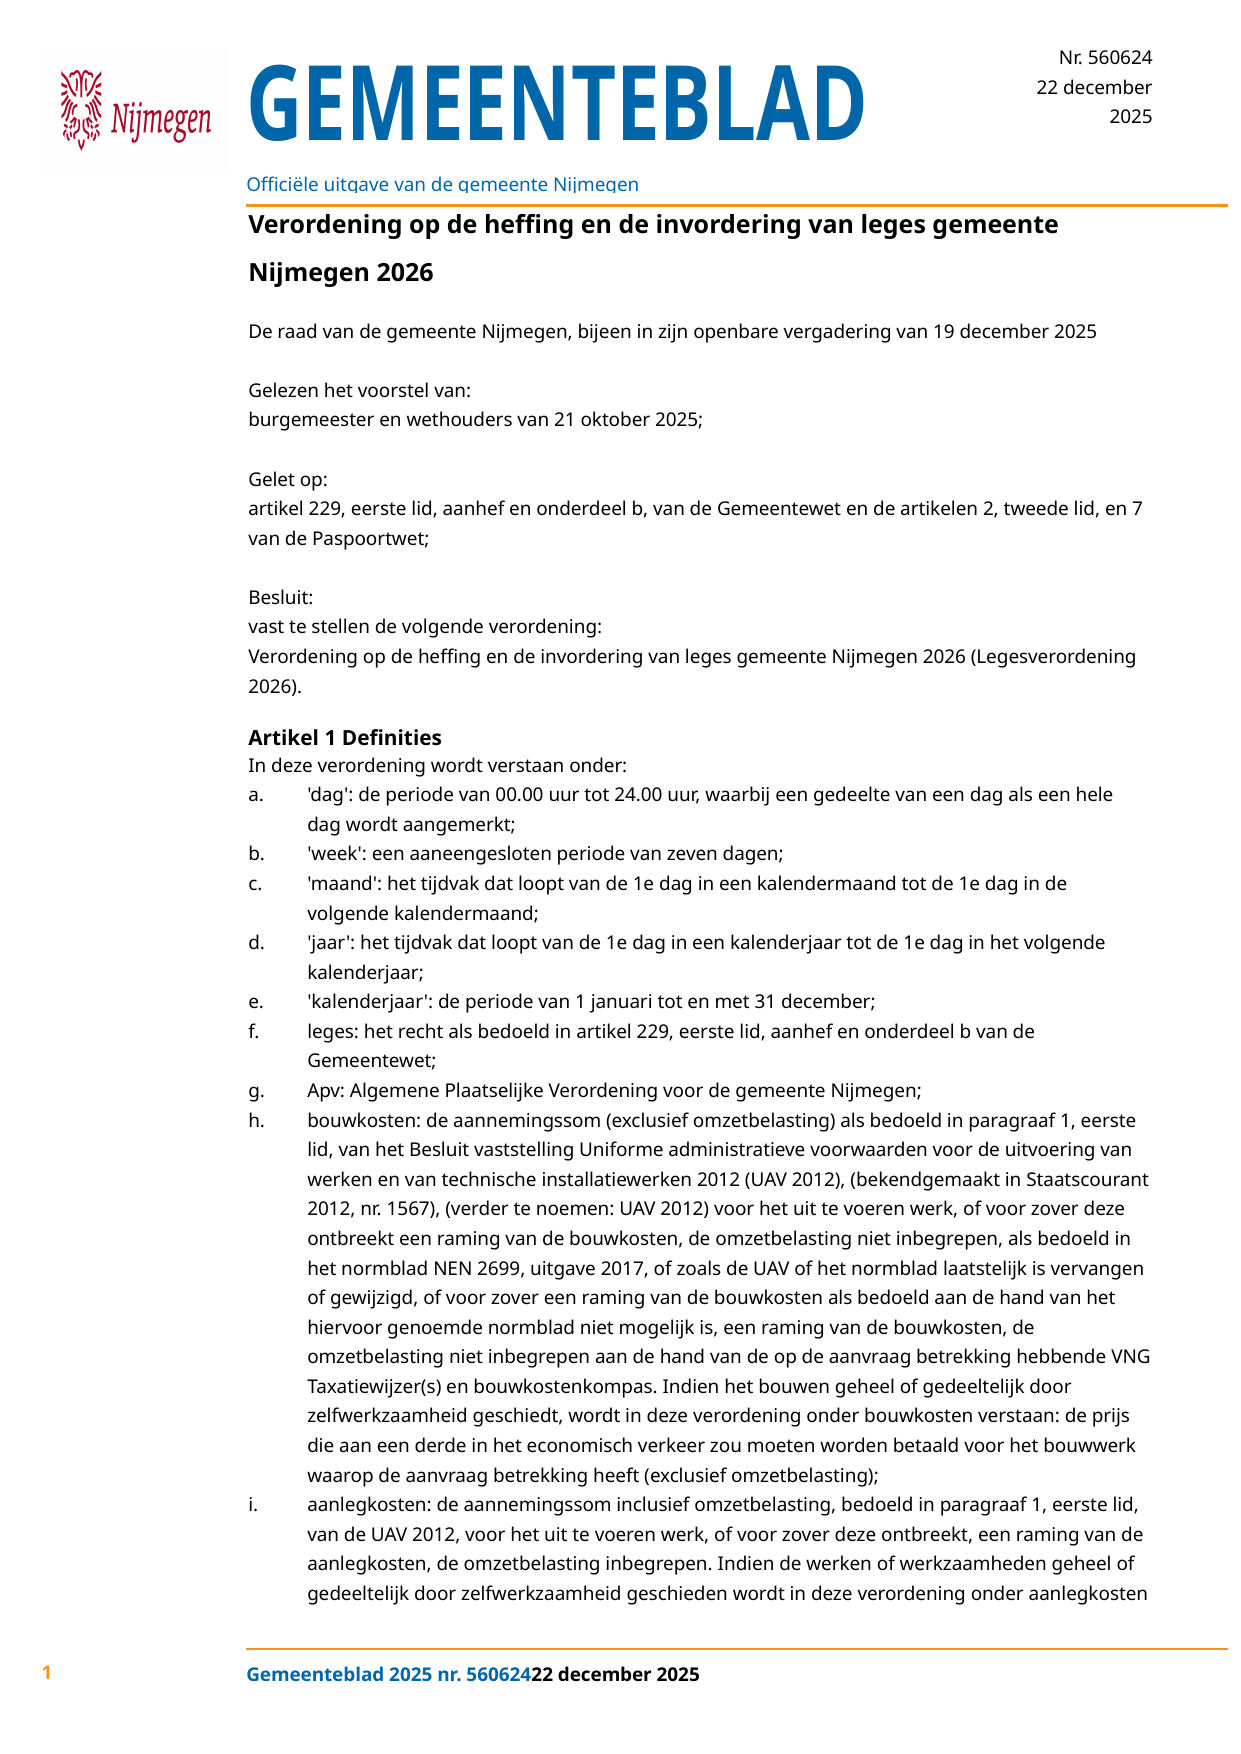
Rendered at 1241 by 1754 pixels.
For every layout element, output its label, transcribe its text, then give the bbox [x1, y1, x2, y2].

text Besluit: [248, 584, 1152, 610]
text Artikel 1 Definities [248, 723, 1152, 752]
list Apv: Algemene Plaatselijke Verordening voor de gemeente Nijmegen; [248, 1077, 1152, 1103]
list 'jaar': het tijdvak dat loopt van de 1e dag in een kalenderjaar tot de 1e dag in het volgende kalenderjaar; [248, 929, 1152, 984]
text De raad van de gemeente Nijmegen, bijeen in zijn openbare vergadering van 19 december 2025 [248, 318, 1152, 344]
list 'maand': het tijdvak dat loopt van de 1e dag in een kalendermaand tot de 1e dag in de volgende kalendermaand; [248, 870, 1152, 925]
text Gelezen het voorstel van: [248, 377, 1152, 403]
text Verordening op de heffing en de invordering van leges gemeente Nijmegen 2026 [248, 207, 1152, 288]
list bouwkosten: de aannemingssom (exclusief omzetbelasting) als bedoeld in paragraaf 1, eerste lid, van het Besluit vaststelling Uniforme administratieve voorwaarden voor de uitvoering van werken en van technische installatiewerken 2012 (UAV 2012), (bekendgemaakt in Staatscourant 2012, nr. 1567), (verder te noemen: UAV 2012) voor het uit te voeren werk, of voor zover deze ontbreekt een raming van de bouwkosten, de omzetbelasting niet inbegrepen, als bedoeld in het normblad NEN 2699, uitgave 2017, of zoals de UAV of het normblad laatstelijk is vervangen of gewijzigd, of voor zover een raming van de bouwkosten als bedoeld aan de hand van het hiervoor genoemde normblad niet mogelijk is, een raming van de bouwkosten, de omzetbelasting niet inbegrepen aan de hand van de op de aanvraag betrekking hebbende VNG Taxatiewijzer(s) en bouwkostenkompas. Indien het bouwen geheel of gedeeltelijk door zelfwerkzaamheid geschiedt, wordt in deze verordening onder bouwkosten verstaan: de prijs die aan een derde in het economisch verkeer zou moeten worden betaald voor het bouwwerk waarop de aanvraag betrekking heeft (exclusief omzetbelasting); [248, 1107, 1152, 1487]
list 'dag': de periode van 00.00 uur tot 24.00 uur, waarbij een gedeelte van een dag als een hele dag wordt aangemerkt; [248, 781, 1152, 837]
text burgemeester en wethouders van 21 oktober 2025; [248, 407, 1152, 432]
text In deze verordening wordt verstaan onder: [248, 752, 1152, 777]
text Verordening op de heffing en de invordering van leges gemeente Nijmegen 2026 (Legesverordening 2026). [248, 643, 1152, 699]
list 'kalenderjaar': de periode van 1 januari tot en met 31 december; [248, 988, 1152, 1014]
list 'week': een aaneengesloten periode van zeven dagen; [248, 841, 1152, 866]
list aanlegkosten: de aannemingssom inclusief omzetbelasting, bedoeld in paragraaf 1, eerste lid, van de UAV 2012, voor het uit te voeren werk, of voor zover deze ontbreekt, een raming van de aanlegkosten, de omzetbelasting inbegrepen. Indien de werken of werkzaamheden geheel of gedeeltelijk door zelfwerkzaamheid geschieden wordt in deze verordening onder aanlegkosten [248, 1491, 1152, 1606]
text artikel 229, eerste lid, aanhef en onderdeel b, van de Gemeentewet en de artikelen 2, tweede lid, en 7 van de Paspoortwet; [248, 495, 1152, 551]
text vast te stellen de volgende verordening: [248, 614, 1152, 639]
list leges: het recht als bedoeld in artikel 229, eerste lid, aanhef en onderdeel b van de Gemeentewet; [248, 1018, 1152, 1073]
picture [41, 47, 231, 172]
text Gelet op: [248, 466, 1152, 492]
